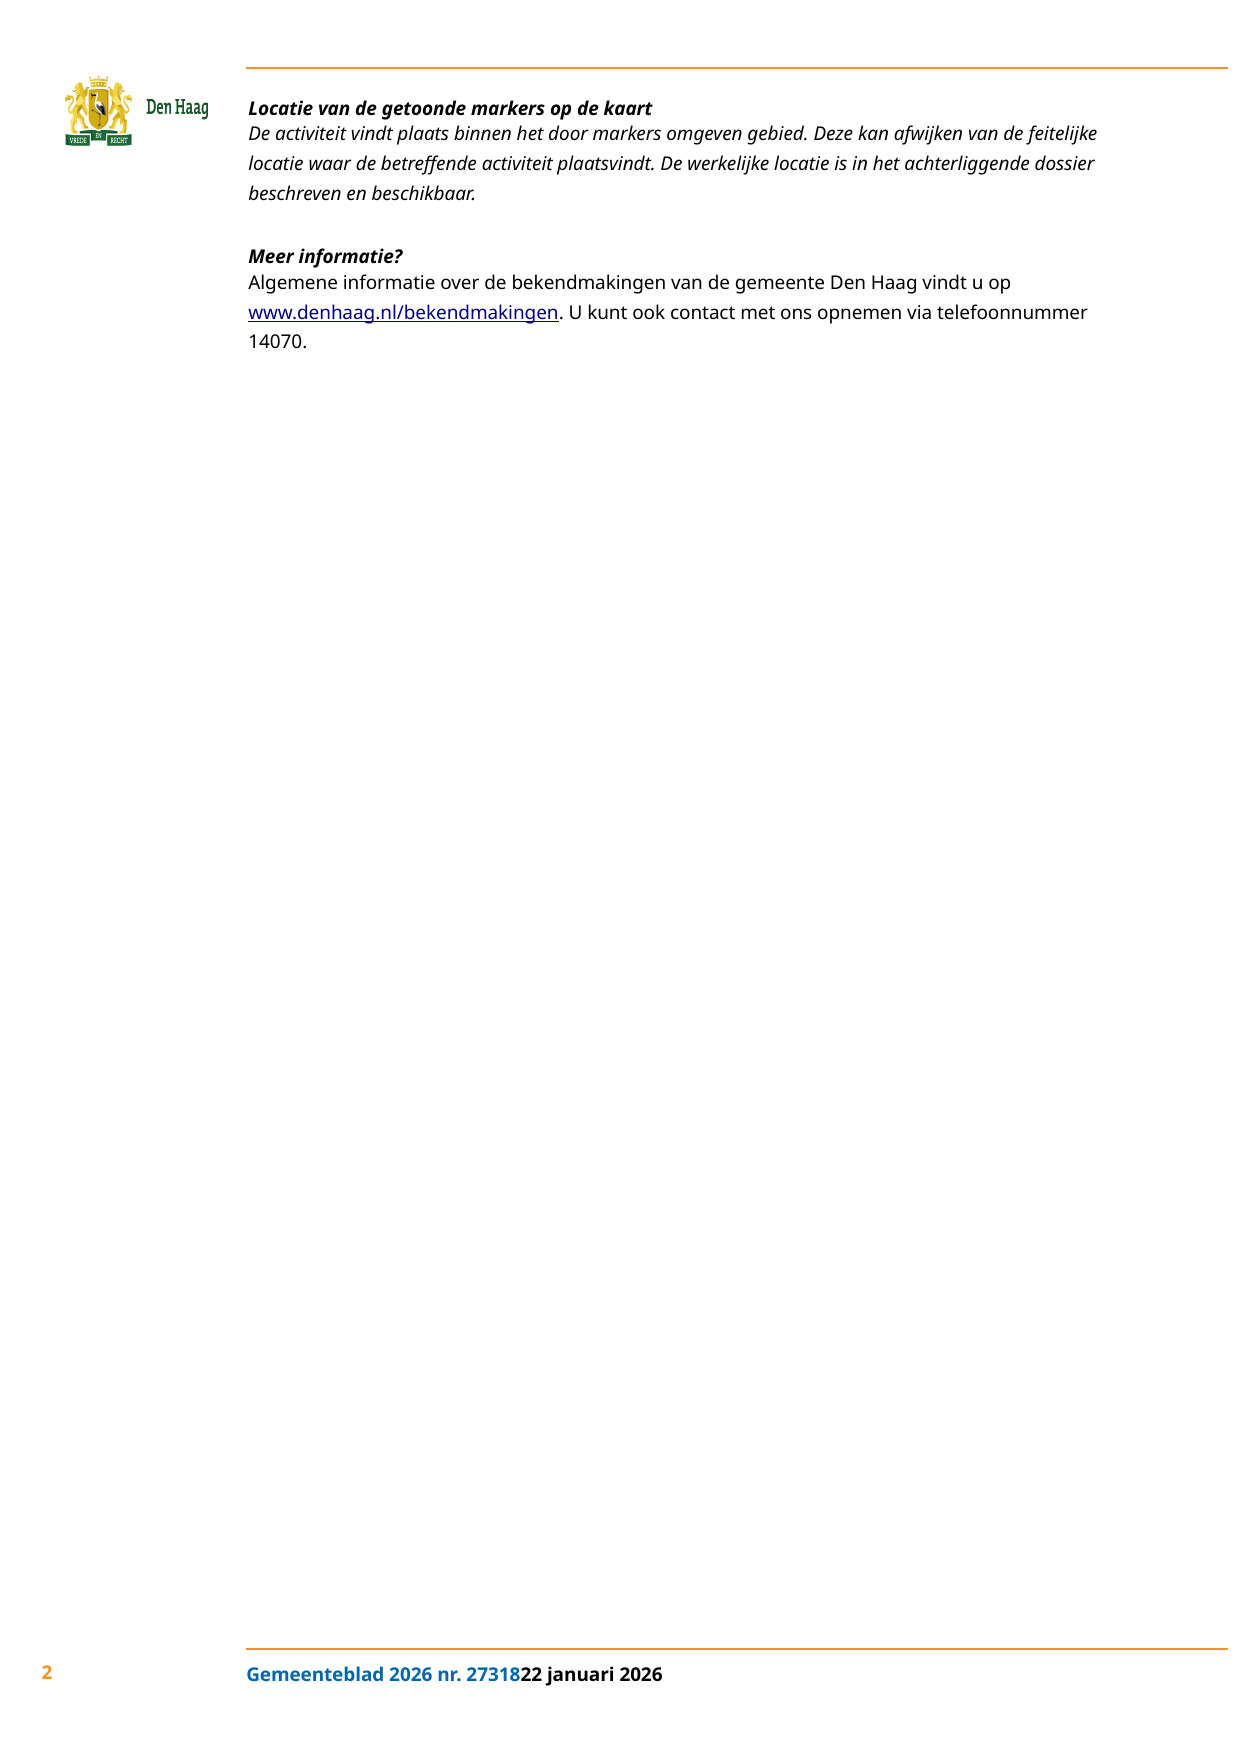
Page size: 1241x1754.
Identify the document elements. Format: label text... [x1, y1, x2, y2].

text Algemene informatie over de bekendmakingen van de gemeente Den Haag vindt u op www.denhaag.nl/bekendmakingen. U kunt ook contact met ons opnemen via telefoonnummer 14070. [248, 269, 1152, 354]
picture [41, 47, 231, 172]
text Meer informatie? [248, 244, 1152, 269]
text Locatie van de getoonde markers op de kaart [248, 95, 1152, 121]
text De activiteit vindt plaats binnen het door markers omgeven gebied. Deze kan afwijken van de feitelijke locatie waar de betreffende activiteit plaatsvindt. De werkelijke locatie is in het achterliggende dossier beschreven en beschikbaar. [248, 121, 1152, 205]
